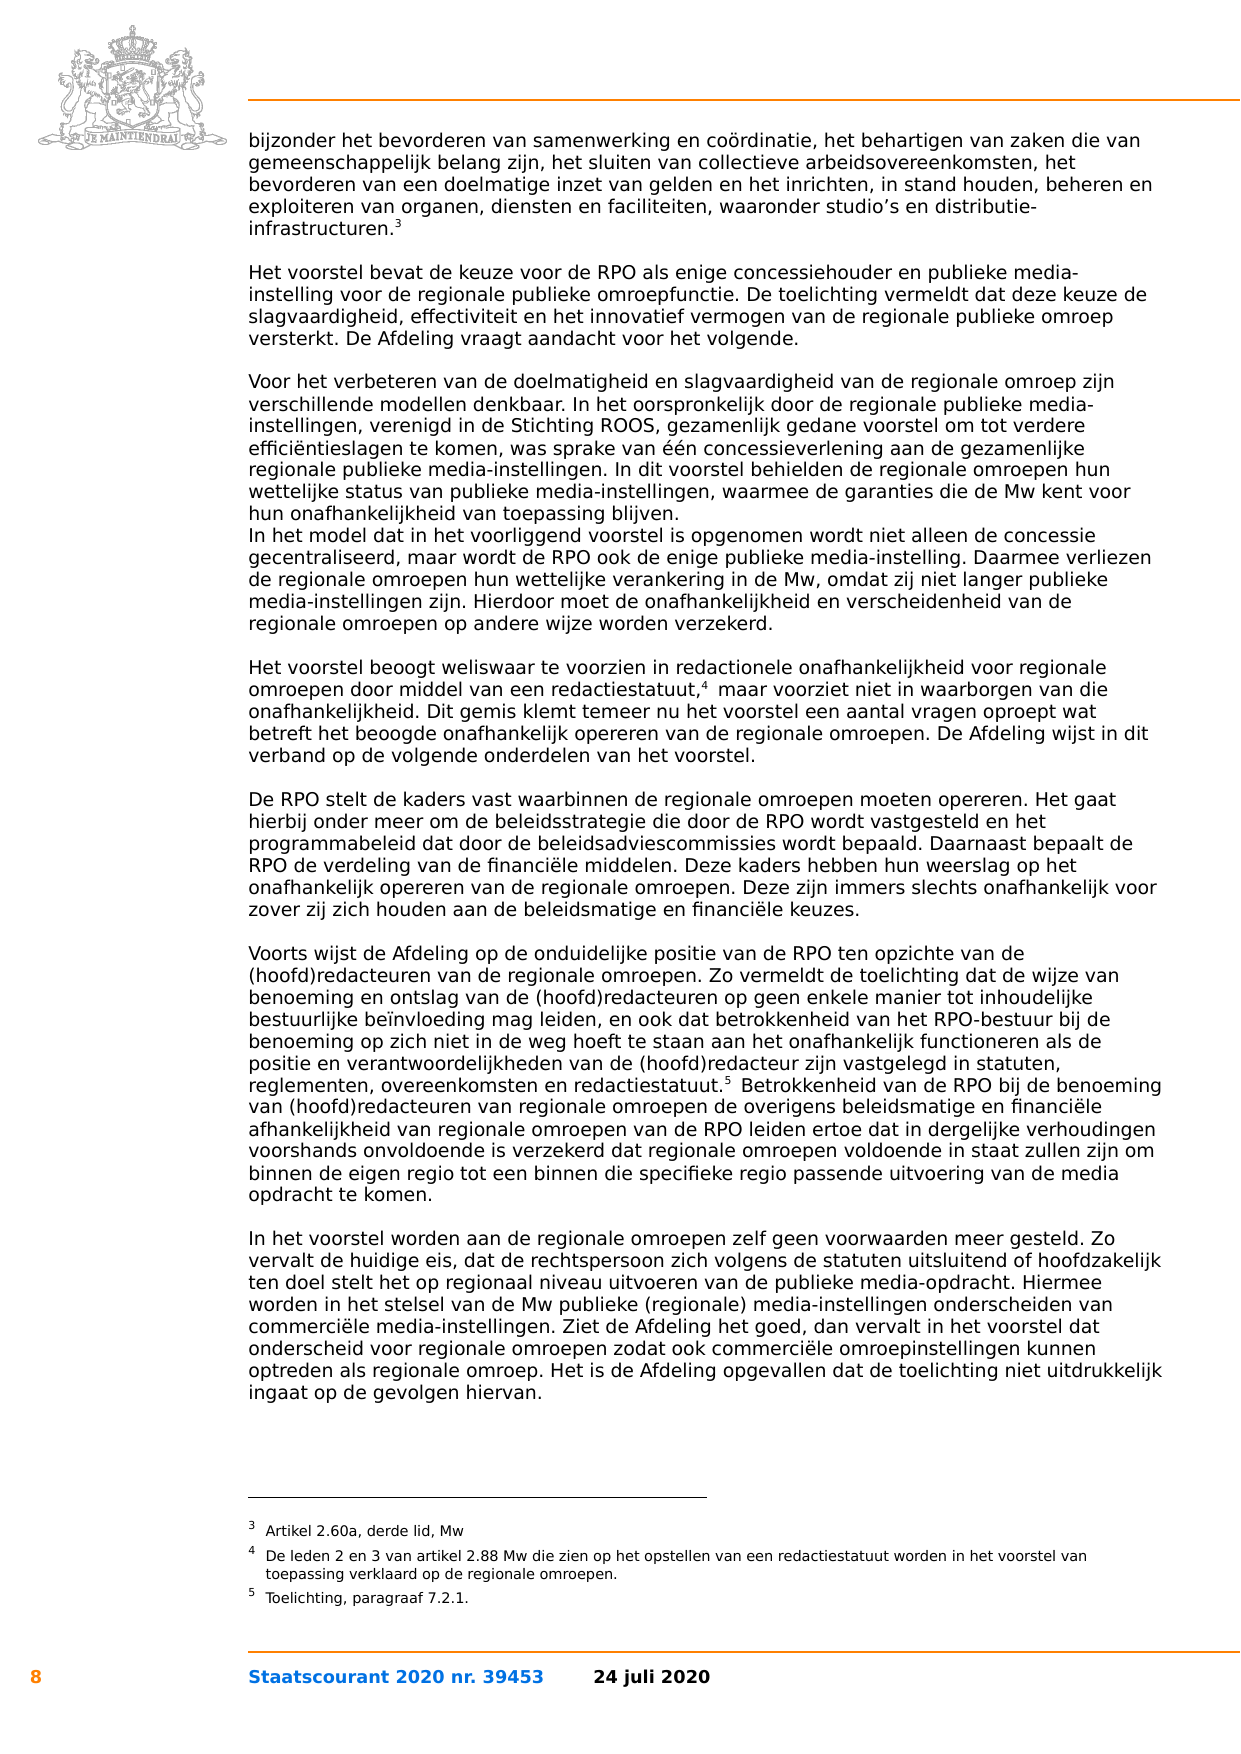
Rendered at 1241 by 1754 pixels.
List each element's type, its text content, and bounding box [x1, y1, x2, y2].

text Het voorstel beoogt weliswaar te voorzien in redactionele onafhankelijkheid voor regionale omroepen door middel van een redactiestatuut, maar voorziet niet in waarborgen van die onafhankelijkheid. Dit gemis klemt temeer nu het voorstel een aantal vragen oproept wat betreft het beoogde onafhankelijk opereren van de regionale omroepen. De Afdeling wijst in dit verband op de volgende onderdelen van het voorstel. [248, 657, 1163, 767]
text Het voorstel bevat de keuze voor de RPO als enige concessiehouder en publieke media-instelling voor de regionale publieke omroepfunctie. De toelichting vermeldt dat deze keuze de slagvaardigheid, effectiviteit en het innovatief vermogen van de regionale publieke omroep versterkt. De Afdeling vraagt aandacht voor het volgende. [248, 262, 1163, 349]
text Voorts wijst de Afdeling op de onduidelijke positie van de RPO ten opzichte van de (hoofd)redacteuren van de regionale omroepen. Zo vermeldt de toelichting dat de wijze van benoeming en ontslag van de (hoofd)redacteuren op geen enkele manier tot inhoudelijke bestuurlijke beïnvloeding mag leiden, en ook dat betrokkenheid van het RPO-bestuur bij de benoeming op zich niet in de weg hoeft te staan aan het onafhankelijk functioneren als de positie en verantwoordelijkheden van de (hoofd)redacteur zijn vastgelegd in statuten, reglementen, overeenkomsten en redactiestatuut. Betrokkenheid van de RPO bij de benoeming van (hoofd)redacteuren van regionale omroepen de overigens beleidsmatige en financiële afhankelijkheid van regionale omroepen van de RPO leiden ertoe dat in dergelijke verhoudingen voorshands onvoldoende is verzekerd dat regionale omroepen voldoende in staat zullen zijn om binnen de eigen regio tot een binnen die specifieke regio passende uitvoering van de media opdracht te komen. [248, 943, 1163, 1206]
text bijzonder het bevorderen van samenwerking en coördinatie, het behartigen van zaken die van gemeenschappelijk belang zijn, het sluiten van collectieve arbeidsovereenkomsten, het bevorderen van een doelmatige inzet van gelden en het inrichten, in stand houden, beheren en exploiteren van organen, diensten en faciliteiten, waaronder studio’s en distributie-infrastructuren. [248, 130, 1163, 240]
text Artikel 2.60a, derde lid, Mw [248, 1519, 1163, 1541]
text In het voorstel worden aan de regionale omroepen zelf geen voorwaarden meer gesteld. Zo vervalt de huidige eis, dat de rechtspersoon zich volgens de statuten uitsluitend of hoofdzakelijk ten doel stelt het op regionaal niveau uitvoeren van de publieke media-opdracht. Hiermee worden in het stelsel van de Mw publieke (regionale) media-instellingen onderscheiden van commerciële media-instellingen. Ziet de Afdeling het goed, dan vervalt in het voorstel dat onderscheid voor regionale omroepen zodat ook commerciële omroepinstellingen kunnen optreden als regionale omroep. Het is de Afdeling opgevallen dat de toelichting niet uitdrukkelijk ingaat op de gevolgen hiervan. [248, 1228, 1163, 1404]
text Voor het verbeteren van de doelmatigheid en slagvaardigheid van de regionale omroep zijn verschillende modellen denkbaar. In het oorspronkelijk door de regionale publieke media-instellingen, verenigd in de Stichting ROOS, gezamenlijk gedane voorstel om tot verdere efficiëntieslagen te komen, was sprake van één concessieverlening aan de gezamenlijke regionale publieke media-instellingen. In dit voorstel behielden de regionale omroepen hun wettelijke status van publieke media-instellingen, waarmee de garanties die de Mw kent voor hun onafhankelijkheid van toepassing blijven. [248, 371, 1163, 525]
text In het model dat in het voorliggend voorstel is opgenomen wordt niet alleen de concessie gecentraliseerd, maar wordt de RPO ook de enige publieke media-instelling. Daarmee verliezen de regionale omroepen hun wettelijke verankering in de Mw, omdat zij niet langer publieke media-instellingen zijn. Hierdoor moet de onafhankelijkheid en verscheidenheid van de regionale omroepen op andere wijze worden verzekerd. [248, 525, 1163, 635]
picture [38, 25, 227, 150]
text Toelichting, paragraaf 7.2.1. [248, 1586, 1163, 1608]
text De leden 2 en 3 van artikel 2.88 Mw die zien op het opstellen van een redactiestatuut worden in het voorstel van toepassing verklaard op de regionale omroepen. [248, 1544, 1163, 1583]
text De RPO stelt de kaders vast waarbinnen de regionale omroepen moeten opereren. Het gaat hierbij onder meer om de beleidsstrategie die door de RPO wordt vastgesteld en het programmabeleid dat door de beleidsadviescommissies wordt bepaald. Daarnaast bepaalt de RPO de verdeling van de financiële middelen. Deze kaders hebben hun weerslag op het onafhankelijk opereren van de regionale omroepen. Deze zijn immers slechts onafhankelijk voor zover zij zich houden aan de beleidsmatige en financiële keuzes. [248, 789, 1163, 921]
